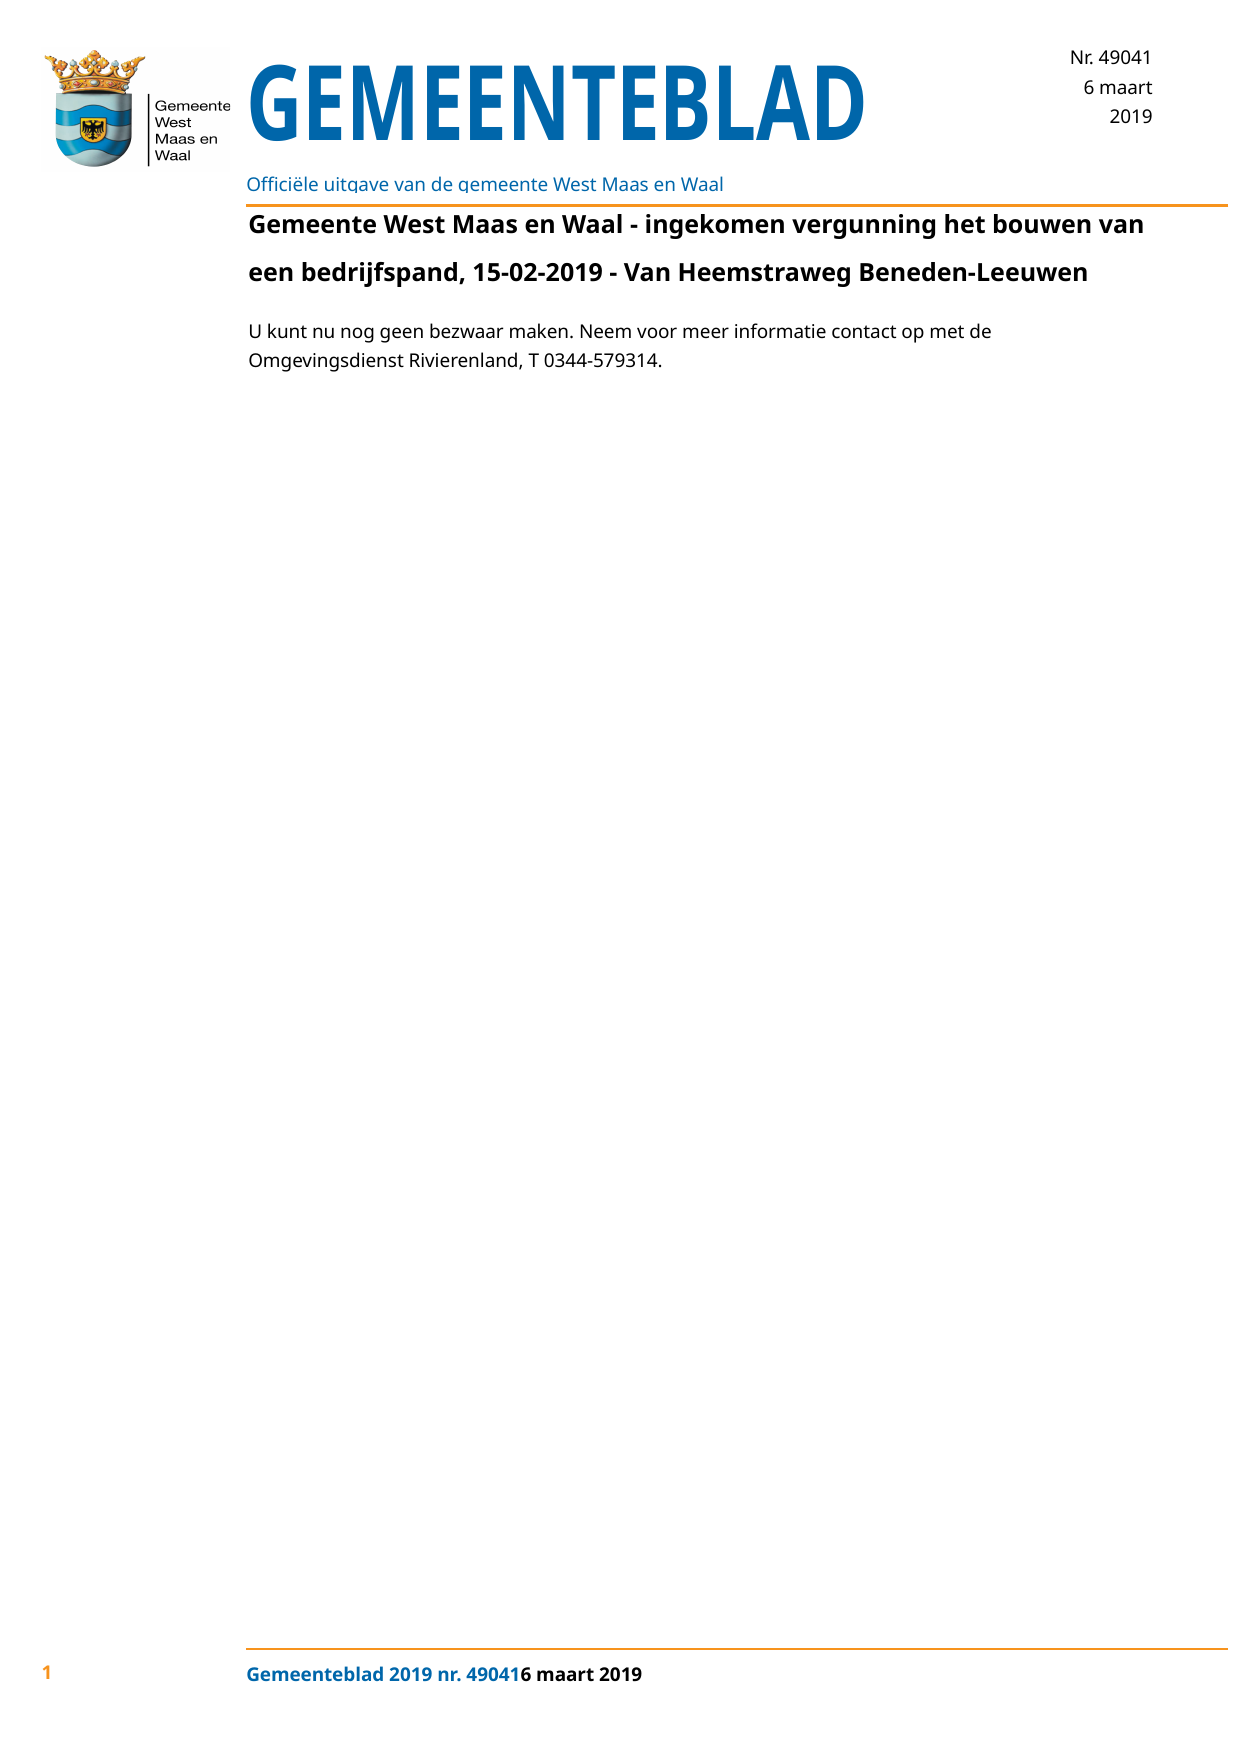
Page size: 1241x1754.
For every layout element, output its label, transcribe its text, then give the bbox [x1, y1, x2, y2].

text Gemeente West Maas en Waal - ingekomen vergunning het bouwen van een bedrijfspand, 15-02-2019 - Van Heemstraweg Beneden-Leeuwen [248, 207, 1152, 288]
text U kunt nu nog geen bezwaar maken. Neem voor meer informatie contact op met de Omgevingsdienst Rivierenland, T 0344-579314. [248, 318, 1152, 373]
picture [41, 47, 231, 172]
